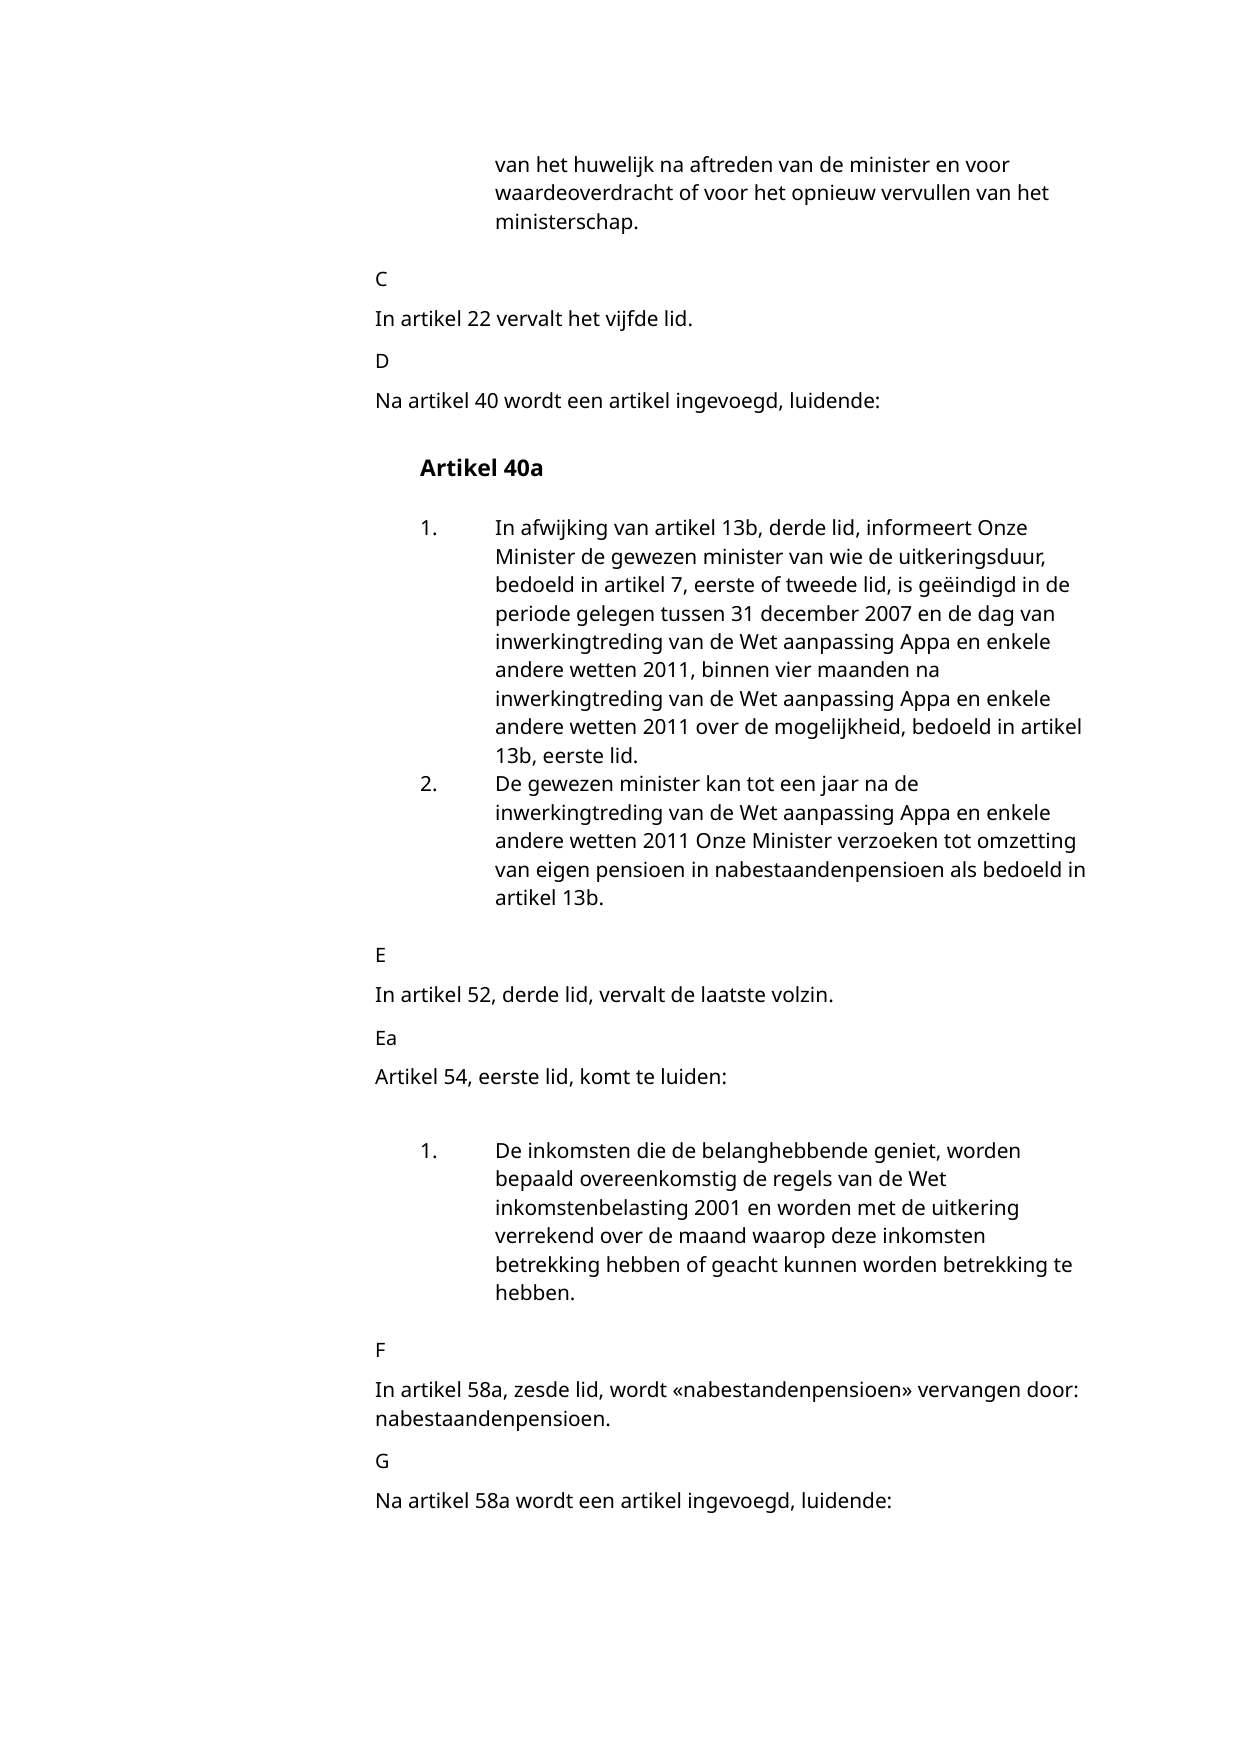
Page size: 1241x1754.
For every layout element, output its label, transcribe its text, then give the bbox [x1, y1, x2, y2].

list van het huwelijk na aftreden van de minister en voor waardeoverdracht of voor het opnieuw vervullen van het ministerschap. [420, 150, 1090, 235]
text Ea [375, 1024, 1090, 1051]
subtitle Artikel 40a [420, 452, 1090, 483]
text Na artikel 58a wordt een artikel ingevoegd, luidende: [375, 1486, 1090, 1514]
text D [375, 347, 1090, 374]
text C [375, 265, 1090, 292]
text In artikel 22 vervalt het vijfde lid. [375, 304, 1090, 332]
list De gewezen minister kan tot een jaar na de inwerkingtreding van de Wet aanpassing Appa en enkele andere wetten 2011 Onze Minister verzoeken tot omzetting van eigen pensioen in nabestaandenpensioen als bedoeld in artikel 13b. [420, 769, 1090, 912]
text Na artikel 40 wordt een artikel ingevoegd, luidende: [375, 386, 1090, 415]
text In artikel 52, derde lid, vervalt de laatste volzin. [375, 980, 1090, 1009]
text In artikel 58a, zesde lid, wordt «nabestandenpensioen» vervangen door: nabestaandenpensioen. [375, 1375, 1090, 1432]
list De inkomsten die de belanghebbende geniet, worden bepaald overeenkomstig de regels van de Wet inkomstenbelasting 2001 en worden met de uitkering verrekend over de maand waarop deze inkomsten betrekking hebben of geacht kunnen worden betrekking te hebben. [420, 1136, 1090, 1307]
text Artikel 54, eerste lid, komt te luiden: [375, 1062, 1090, 1091]
text F [375, 1337, 1090, 1363]
list In afwijking van artikel 13b, derde lid, informeert Onze Minister de gewezen minister van wie de uitkeringsduur, bedoeld in artikel 7, eerste of tweede lid, is geëindigd in de periode gelegen tussen 31 december 2007 en de dag van inwerkingtreding van de Wet aanpassing Appa en enkele andere wetten 2011, binnen vier maanden na inwerkingtreding van de Wet aanpassing Appa en enkele andere wetten 2011 over de mogelijkheid, bedoeld in artikel 13b, eerste lid. [420, 513, 1090, 769]
text G [375, 1447, 1090, 1474]
text E [375, 942, 1090, 968]
